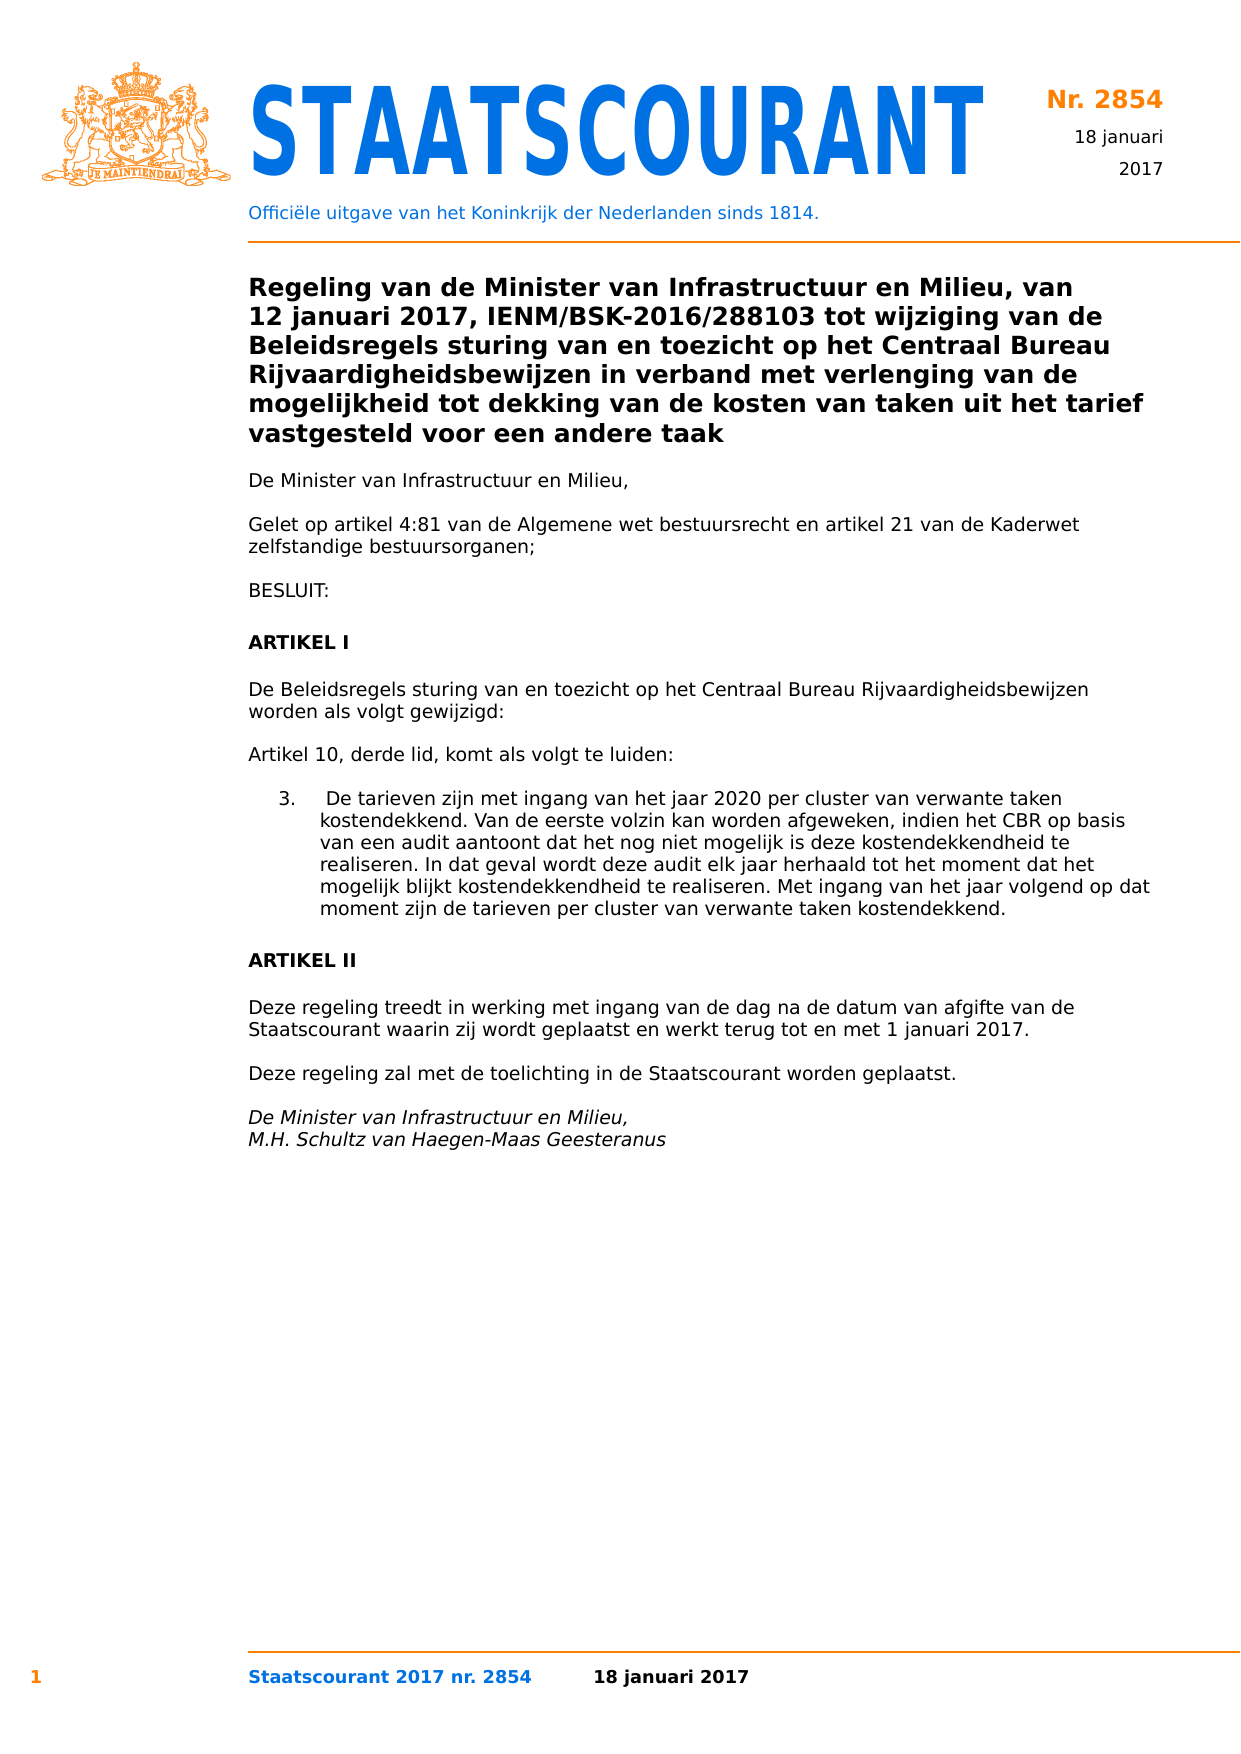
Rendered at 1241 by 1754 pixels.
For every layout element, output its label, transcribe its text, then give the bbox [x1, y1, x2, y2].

text Gelet op artikel 4:81 van de Algemene wet bestuursrecht en artikel 21 van de Kaderwet zelfstandige bestuursorganen; [248, 514, 1163, 558]
text BESLUIT: [248, 579, 1163, 602]
table_header Nr. 2854 [998, 62, 1240, 121]
table_cell 2017 [998, 153, 1240, 203]
text 3. De tarieven zijn met ingang van het jaar 2020 per cluster van verwante taken kostendekkend. Van de eerste volzin kan worden afgeweken, indien het CBR op basis van een audit aantoont dat het nog niet mogelijk is deze kostendekkendheid te realiseren. In dat geval wordt deze audit elk jaar herhaald tot het moment dat het mogelijk blijkt kostendekkendheid te realiseren. Met ingang van het jaar volgend op dat moment zijn de tarieven per cluster van verwante taken kostendekkend. [278, 788, 1163, 920]
subtitle Regeling van de Minister van Infrastructuur en Milieu, van 12 januari 2017, IENM/BSK-2016/288103 tot wijziging van de Beleidsregels sturing van en toezicht op het Centraal Bureau Rijvaardigheidsbewijzen in verband met verlenging van de mogelijkheid tot dekking van de kosten van taken uit het tarief vastgesteld voor een andere taak [248, 273, 1163, 448]
subtitle ARTIKEL II [248, 950, 1163, 972]
table_cell Officiële uitgave van het Koninkrijk der Nederlanden sinds 1814. [248, 203, 1240, 241]
table_header STAATSCOURANT [248, 62, 998, 203]
text De Minister van Infrastructuur en Milieu, M.H. Schultz van Haegen-Maas Geesteranus [248, 1107, 1163, 1151]
table_header [25, 62, 248, 241]
text De Beleidsregels sturing van en toezicht op het Centraal Bureau Rijvaardigheidsbewijzen worden als volgt gewijzigd: [248, 678, 1163, 722]
text Deze regeling treedt in werking met ingang van de dag na de datum van afgifte van de Staatscourant waarin zij wordt geplaatst en werkt terug tot en met 1 januari 2017. [248, 997, 1163, 1041]
picture [41, 62, 231, 186]
text Artikel 10, derde lid, komt als volgt te luiden: [248, 744, 1163, 766]
table_cell 18 januari [998, 121, 1240, 153]
subtitle ARTIKEL I [248, 632, 1163, 653]
text Deze regeling zal met de toelichting in de Staatscourant worden geplaatst. [248, 1063, 1163, 1085]
text De Minister van Infrastructuur en Milieu, [248, 470, 1163, 492]
